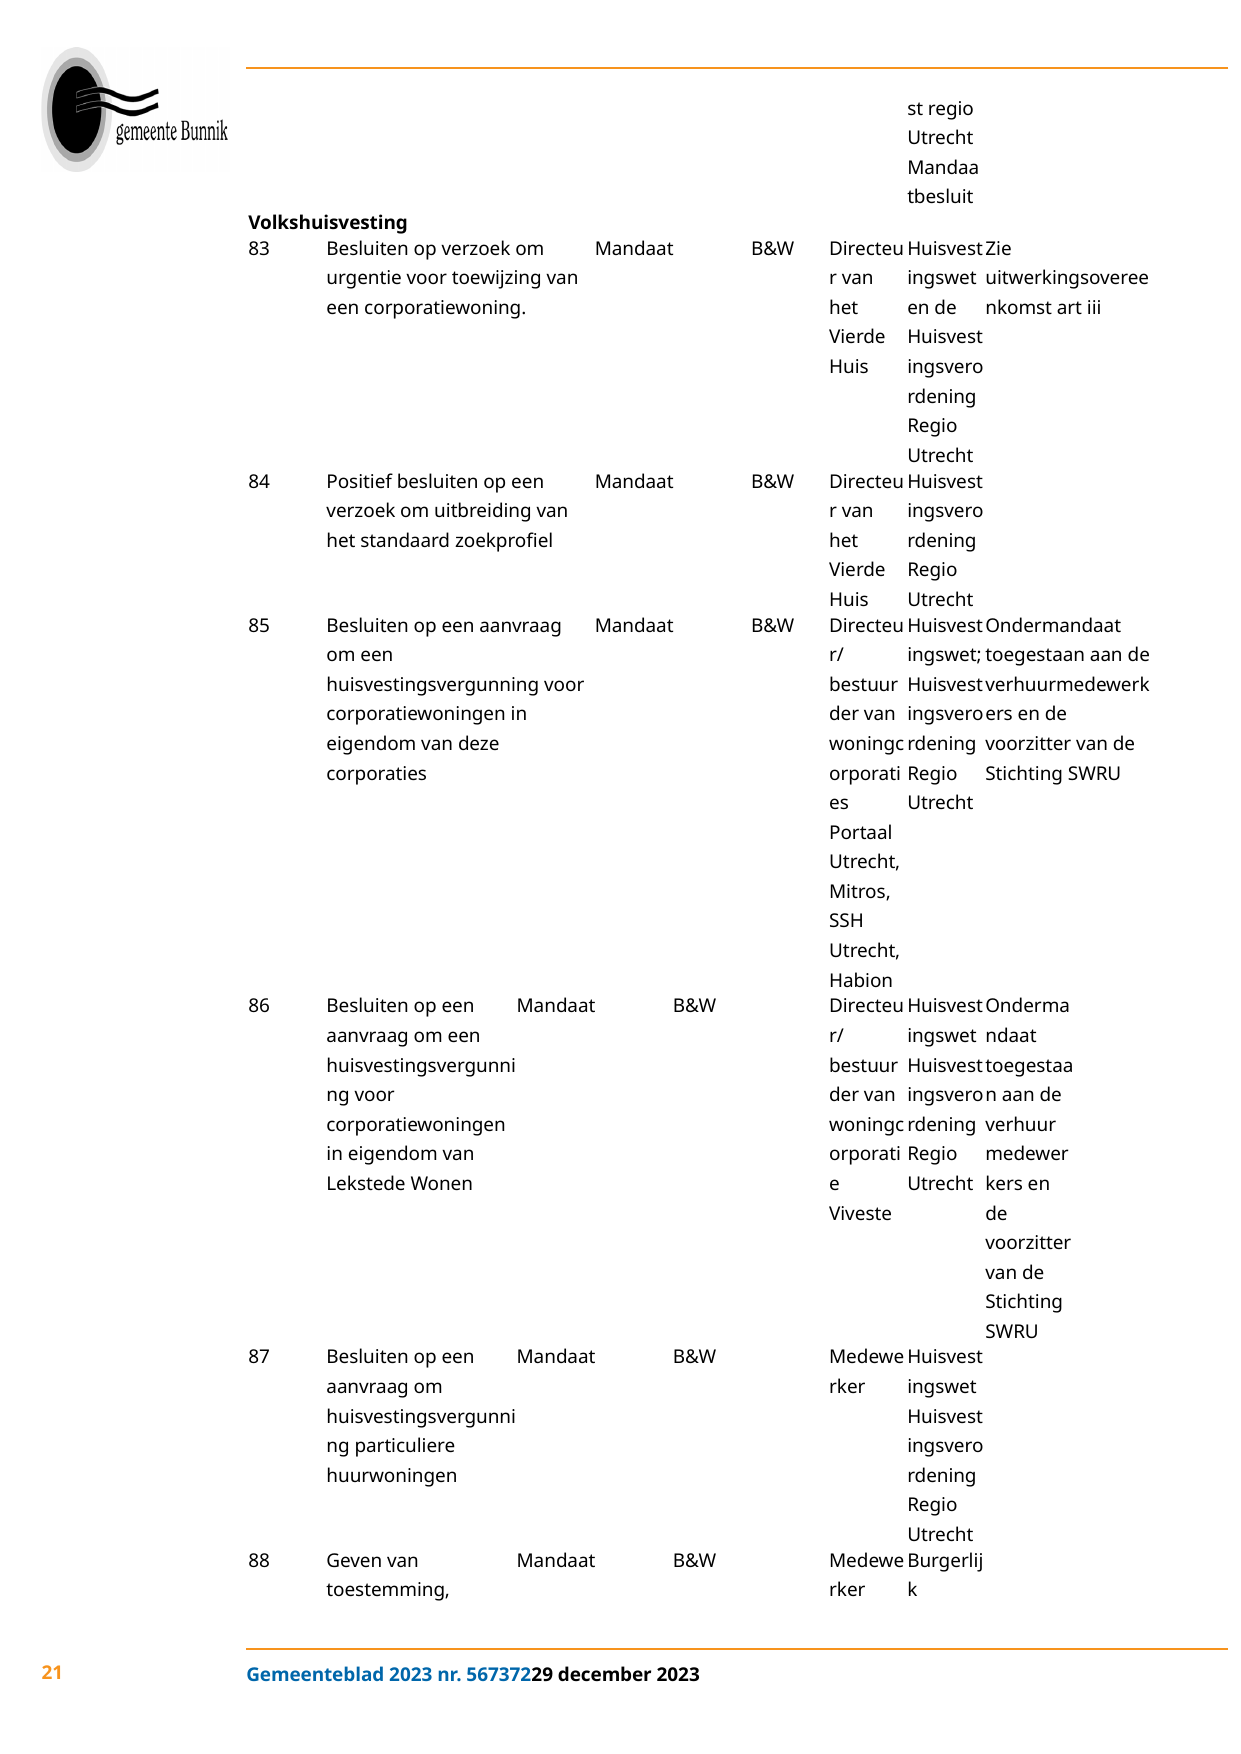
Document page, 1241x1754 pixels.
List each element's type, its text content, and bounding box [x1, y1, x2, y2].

table_cell B&W [751, 612, 829, 993]
table_cell B&W [751, 235, 829, 468]
table_cell 85 [248, 612, 326, 993]
table_cell Huisvestingswet en de Huisvestingsverordening Regio Utrecht [907, 235, 985, 468]
table_cell [985, 468, 1152, 612]
table_cell Directeur van het Vierde Huis [829, 235, 907, 468]
table_cell B&W [751, 468, 829, 612]
table_cell Ondermandaat toegestaan aan de verhuurmedewerkers en de voorzitter van de Stichting SWRU [985, 993, 1073, 1344]
table_cell 83 [248, 235, 326, 468]
table_cell Directeur/bestuurder van woningcorporaties Portaal Utrecht, Mitros, SSH Utrecht, Habion [829, 612, 907, 993]
table_cell Huisvestingswet; Huisvestingsverordening Regio Utrecht [907, 612, 985, 993]
table_cell [985, 209, 1152, 235]
table_cell Medewerker [829, 1547, 907, 1602]
table_cell Besluiten op een aanvraag om een huisvestingsvergunning voor corporatiewoningen in eigendom van Lekstede Wonen [326, 993, 516, 1344]
table_cell B&W [673, 993, 829, 1344]
table_cell Geven van toestemming, [326, 1547, 516, 1602]
table_cell [829, 95, 907, 209]
table_cell Huisvestingswet Huisvestingsverordening Regio Utrecht [907, 993, 985, 1344]
table_cell Volkshuisvesting [248, 209, 594, 235]
table_cell [248, 95, 326, 209]
table_cell Zie uitwerkingsovereenkomst art iii [985, 235, 1152, 468]
table_cell st regio Utrecht Mandaatbesluit [907, 95, 985, 209]
table_cell Mandaat [516, 1344, 673, 1547]
table_cell [595, 95, 751, 209]
table_cell [985, 1344, 1073, 1547]
table_cell [751, 209, 829, 235]
table_cell Mandaat [595, 235, 751, 468]
table_cell [751, 95, 829, 209]
table_cell Mandaat [516, 1547, 673, 1602]
table_cell [326, 95, 594, 209]
picture [41, 47, 231, 172]
table_cell [985, 1547, 1073, 1602]
table_cell Huisvestingsverordening Regio Utrecht [907, 468, 985, 612]
table_cell 87 [248, 1344, 326, 1547]
table_cell Mandaat [595, 468, 751, 612]
table_cell [829, 209, 907, 235]
table_cell Mandaat [595, 612, 751, 993]
table_cell 84 [248, 468, 326, 612]
table_cell [595, 209, 751, 235]
table_cell Besluiten op een aanvraag om een huisvestingsvergunning voor corporatiewoningen in eigendom van deze corporaties [326, 612, 594, 993]
table_cell Positief besluiten op een verzoek om uitbreiding van het standaard zoekprofiel [326, 468, 594, 612]
table_cell [907, 209, 985, 235]
table_cell B&W [673, 1547, 829, 1602]
table_cell B&W [673, 1344, 829, 1547]
table_cell Directeur van het Vierde Huis [829, 468, 907, 612]
table_cell Ondermandaat toegestaan aan de verhuurmedewerkers en de voorzitter van de Stichting SWRU [985, 612, 1152, 993]
table_cell Burgerlijk [907, 1547, 985, 1602]
table_cell 86 [248, 993, 326, 1344]
table_cell Medewerker [829, 1344, 907, 1547]
table_cell 88 [248, 1547, 326, 1602]
table_cell Huisvestingswet Huisvestingsverordening Regio Utrecht [907, 1344, 985, 1547]
table_cell Besluiten op verzoek om urgentie voor toewijzing van een corporatiewoning. [326, 235, 594, 468]
table_cell Directeur/bestuurder van woningcorporatie Viveste [829, 993, 907, 1344]
table_cell Mandaat [516, 993, 673, 1344]
table_cell Besluiten op een aanvraag om huisvestingsvergunning particuliere huurwoningen [326, 1344, 516, 1547]
table_cell [985, 95, 1152, 209]
